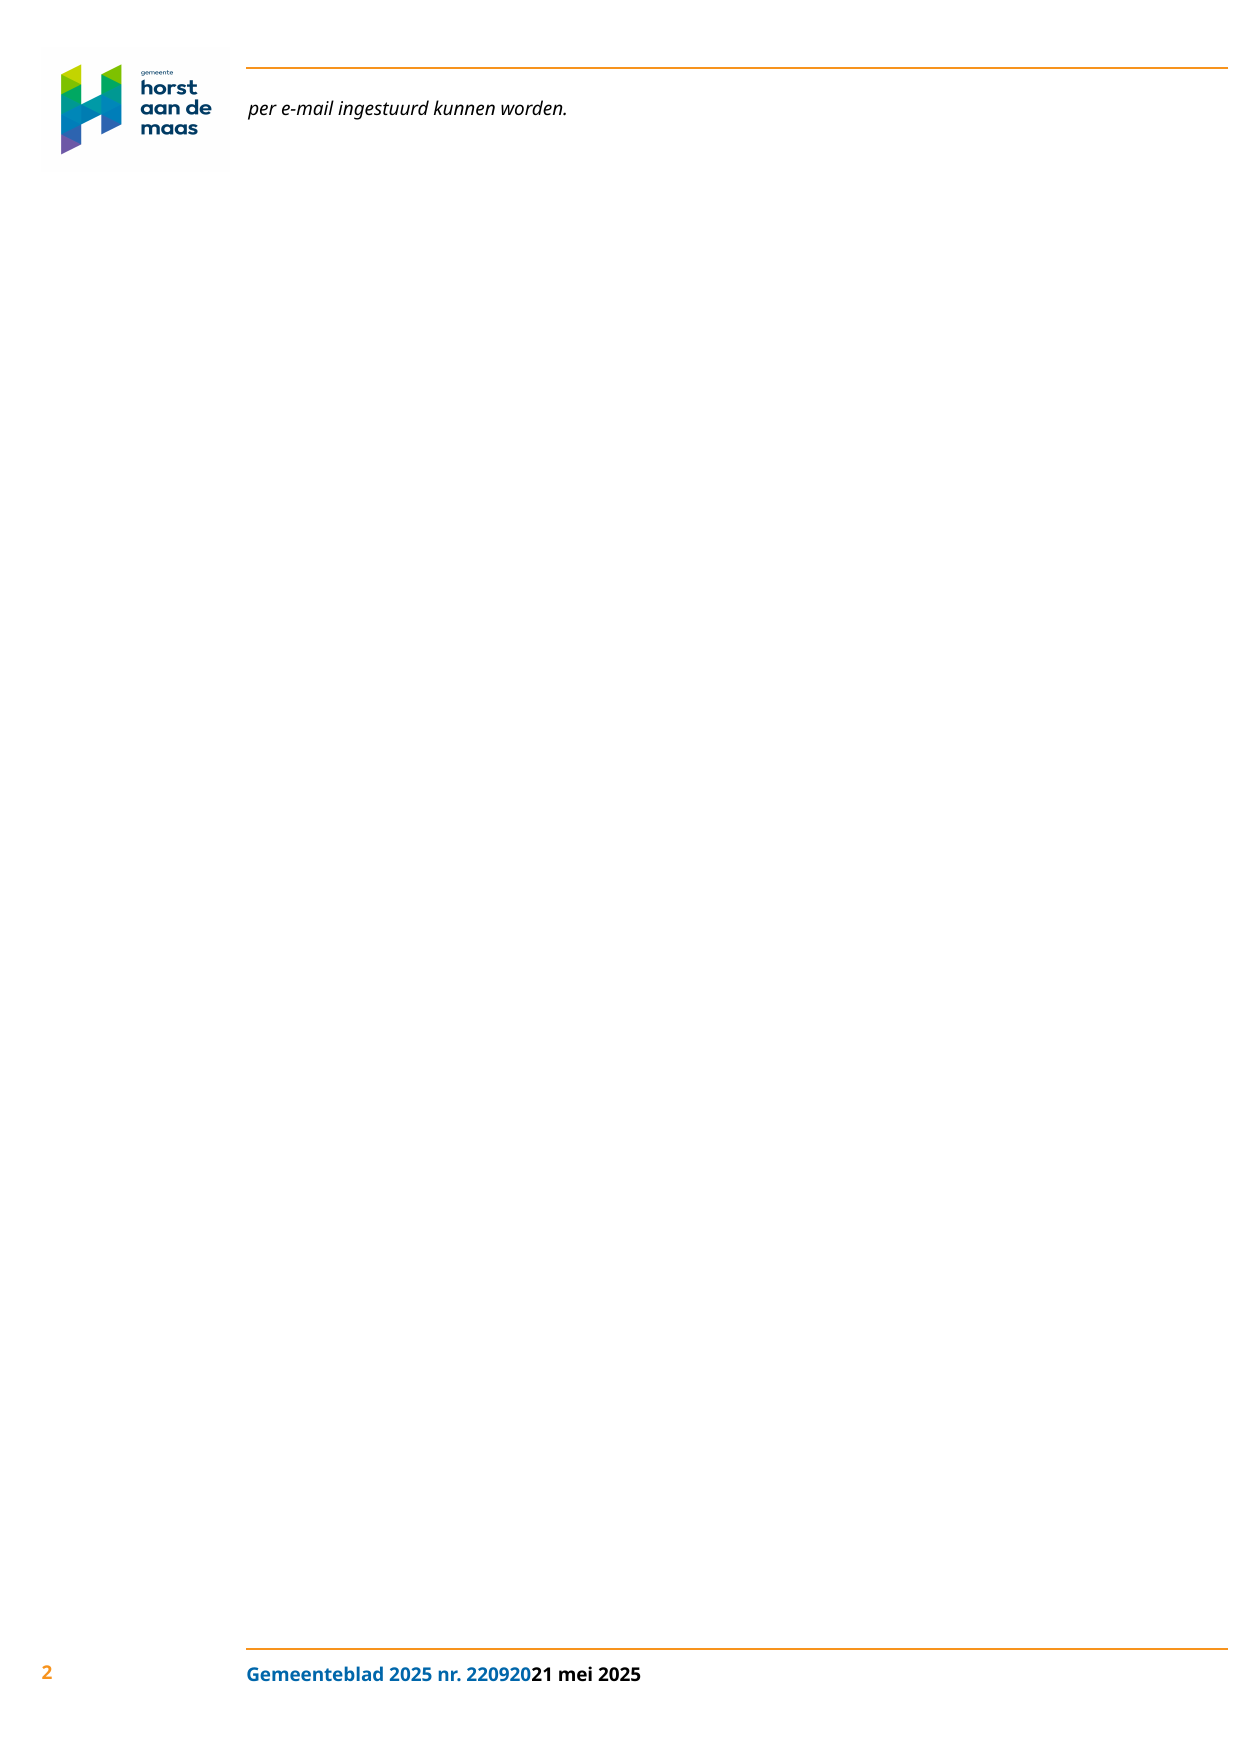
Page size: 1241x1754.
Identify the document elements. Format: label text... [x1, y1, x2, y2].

picture [41, 47, 231, 172]
text per e-mail ingestuurd kunnen worden. [248, 95, 1152, 121]
